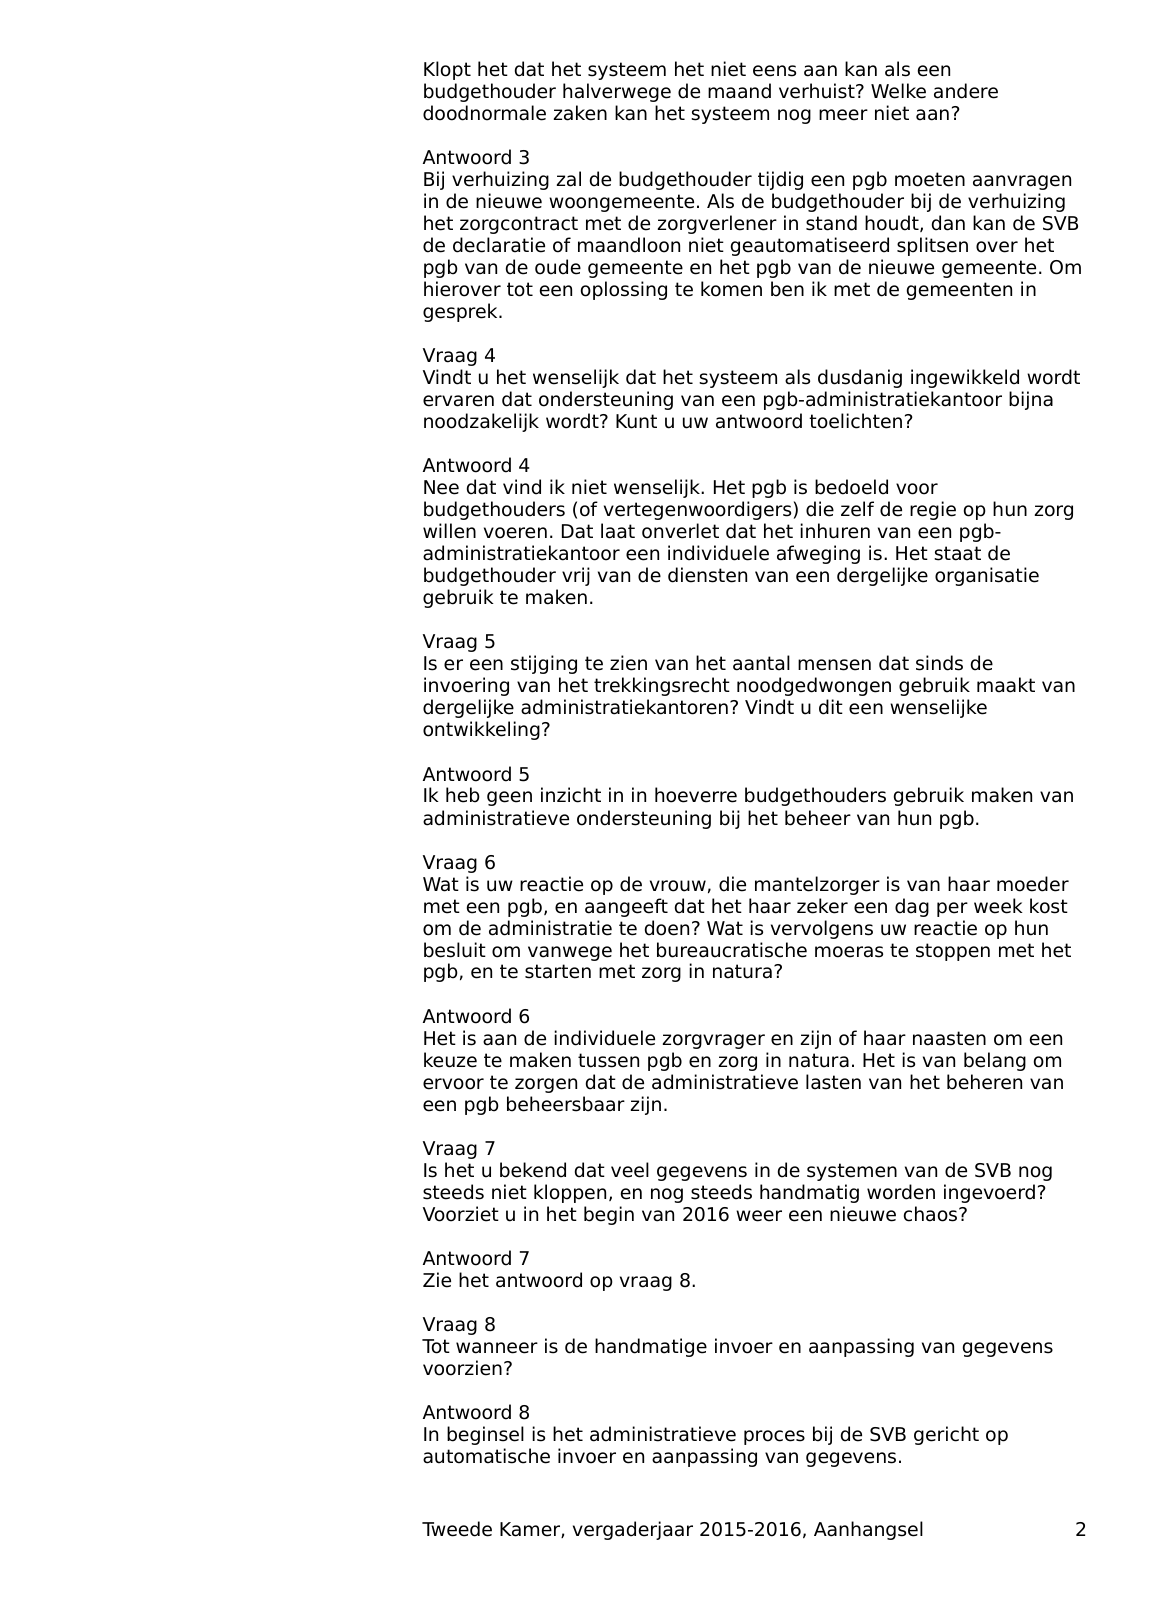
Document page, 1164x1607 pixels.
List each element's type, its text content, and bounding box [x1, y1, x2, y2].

text Antwoord 5 [422, 763, 1087, 785]
text Antwoord 7 [422, 1248, 1087, 1270]
text Antwoord 4 [422, 455, 1087, 477]
text Antwoord 3 [422, 147, 1087, 169]
text Antwoord 8 [422, 1402, 1087, 1424]
text Is er een stijging te zien van het aantal mensen dat sinds de invoering van het trekkingsrecht noodgedwongen gebruik maakt van dergelijke administratiekantoren? Vindt u dit een wenselijke ontwikkeling? [422, 653, 1087, 741]
text Vraag 4 [422, 345, 1087, 367]
text Vraag 8 [422, 1314, 1087, 1336]
text Zie het antwoord op vraag 8. [422, 1270, 1087, 1292]
text In beginsel is het administratieve proces bij de SVB gericht op automatische invoer en aanpassing van gegevens. [422, 1424, 1087, 1468]
text Klopt het dat het systeem het niet eens aan kan als een budgethouder halverwege de maand verhuist? Welke andere doodnormale zaken kan het systeem nog meer niet aan? [422, 59, 1087, 125]
text Bij verhuizing zal de budgethouder tijdig een pgb moeten aanvragen in de nieuwe woongemeente. Als de budgethouder bij de verhuizing het zorgcontract met de zorgverlener in stand houdt, dan kan de SVB de declaratie of maandloon niet geautomatiseerd splitsen over het pgb van de oude gemeente en het pgb van de nieuwe gemeente. Om hierover tot een oplossing te komen ben ik met de gemeenten in gesprek. [422, 169, 1087, 323]
text Vraag 5 [422, 631, 1087, 653]
text Wat is uw reactie op de vrouw, die mantelzorger is van haar moeder met een pgb, en aangeeft dat het haar zeker een dag per week kost om de administratie te doen? Wat is vervolgens uw reactie op hun besluit om vanwege het bureaucratische moeras te stoppen met het pgb, en te starten met zorg in natura? [422, 873, 1087, 983]
text Het is aan de individuele zorgvrager en zijn of haar naasten om een keuze te maken tussen pgb en zorg in natura. Het is van belang om ervoor te zorgen dat de administratieve lasten van het beheren van een pgb beheersbaar zijn. [422, 1028, 1087, 1116]
text Vindt u het wenselijk dat het systeem als dusdanig ingewikkeld wordt ervaren dat ondersteuning van een pgb-administratiekantoor bijna noodzakelijk wordt? Kunt u uw antwoord toelichten? [422, 367, 1087, 433]
text Antwoord 6 [422, 1006, 1087, 1028]
text Nee dat vind ik niet wenselijk. Het pgb is bedoeld voor budgethouders (of vertegenwoordigers) die zelf de regie op hun zorg willen voeren. Dat laat onverlet dat het inhuren van een pgb-administratiekantoor een individuele afweging is. Het staat de budgethouder vrij van de diensten van een dergelijke organisatie gebruik te maken. [422, 477, 1087, 609]
text Tot wanneer is de handmatige invoer en aanpassing van gegevens voorzien? [422, 1336, 1087, 1380]
text Is het u bekend dat veel gegevens in de systemen van de SVB nog steeds niet kloppen, en nog steeds handmatig worden ingevoerd? Voorziet u in het begin van 2016 weer een nieuwe chaos? [422, 1160, 1087, 1226]
text Ik heb geen inzicht in in hoeverre budgethouders gebruik maken van administratieve ondersteuning bij het beheer van hun pgb. [422, 785, 1087, 829]
text Vraag 6 [422, 852, 1087, 873]
text Vraag 7 [422, 1138, 1087, 1160]
